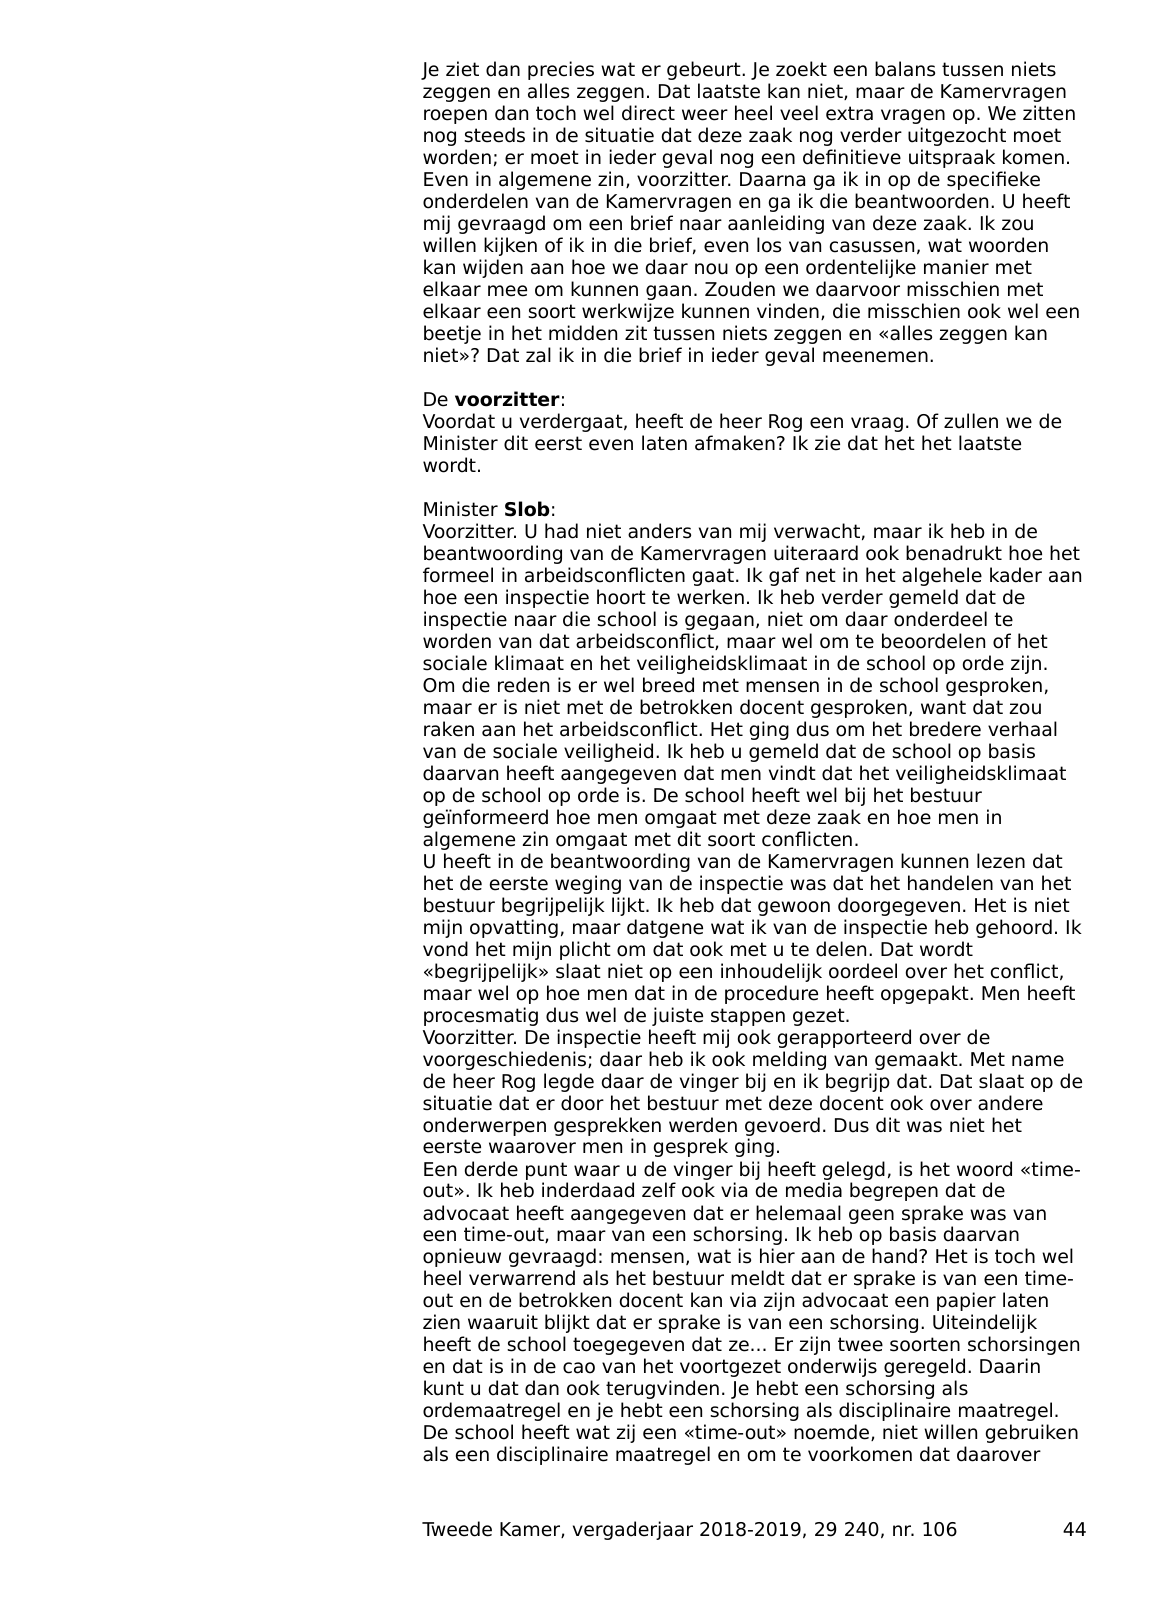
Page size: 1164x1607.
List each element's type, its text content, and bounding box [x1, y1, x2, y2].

text U heeft in de beantwoording van de Kamervragen kunnen lezen dat het de eerste weging van de inspectie was dat het handelen van het bestuur begrijpelijk lijkt. Ik heb dat gewoon doorgegeven. Het is niet mijn opvatting, maar datgene wat ik van de inspectie heb gehoord. Ik vond het mijn plicht om dat ook met u te delen. Dat wordt «begrijpelijk» slaat niet op een inhoudelijk oordeel over het conflict, maar wel op hoe men dat in de procedure heeft opgepakt. Men heeft procesmatig dus wel de juiste stappen gezet. [422, 851, 1087, 1027]
text De voorzitter: [422, 389, 1087, 411]
text Even in algemene zin, voorzitter. Daarna ga ik in op de specifieke onderdelen van de Kamervragen en ga ik die beantwoorden. U heeft mij gevraagd om een brief naar aanleiding van deze zaak. Ik zou willen kijken of ik in die brief, even los van casussen, wat woorden kan wijden aan hoe we daar nou op een ordentelijke manier met elkaar mee om kunnen gaan. Zouden we daarvoor misschien met elkaar een soort werkwijze kunnen vinden, die misschien ook wel een beetje in het midden zit tussen niets zeggen en «alles zeggen kan niet»? Dat zal ik in die brief in ieder geval meenemen. [422, 169, 1087, 367]
text Een derde punt waar u de vinger bij heeft gelegd, is het woord «time-out». Ik heb inderdaad zelf ook via de media begrepen dat de advocaat heeft aangegeven dat er helemaal geen sprake was van een time-out, maar van een schorsing. Ik heb op basis daarvan opnieuw gevraagd: mensen, wat is hier aan de hand? Het is toch wel heel verwarrend als het bestuur meldt dat er sprake is van een time-out en de betrokken docent kan via zijn advocaat een papier laten zien waaruit blijkt dat er sprake is van een schorsing. Uiteindelijk heeft de school toegegeven dat ze... Er zijn twee soorten schorsingen en dat is in de cao van het voortgezet onderwijs geregeld. Daarin kunt u dat dan ook terugvinden. Je hebt een schorsing als ordemaatregel en je hebt een schorsing als disciplinaire maatregel. De school heeft wat zij een «time-out» noemde, niet willen gebruiken als een disciplinaire maatregel en om te voorkomen dat daarover [422, 1158, 1087, 1466]
text Voorzitter. De inspectie heeft mij ook gerapporteerd over de voorgeschiedenis; daar heb ik ook melding van gemaakt. Met name de heer Rog legde daar de vinger bij en ik begrijp dat. Dat slaat op de situatie dat er door het bestuur met deze docent ook over andere onderwerpen gesprekken werden gevoerd. Dus dit was niet het eerste waarover men in gesprek ging. [422, 1027, 1087, 1158]
text Je ziet dan precies wat er gebeurt. Je zoekt een balans tussen niets zeggen en alles zeggen. Dat laatste kan niet, maar de Kamervragen roepen dan toch wel direct weer heel veel extra vragen op. We zitten nog steeds in de situatie dat deze zaak nog verder uitgezocht moet worden; er moet in ieder geval nog een definitieve uitspraak komen. [422, 59, 1087, 169]
text Minister Slob: [422, 499, 1087, 521]
text Voordat u verdergaat, heeft de heer Rog een vraag. Of zullen we de Minister dit eerst even laten afmaken? Ik zie dat het het laatste wordt. [422, 411, 1087, 477]
text Voorzitter. U had niet anders van mij verwacht, maar ik heb in de beantwoording van de Kamervragen uiteraard ook benadrukt hoe het formeel in arbeidsconflicten gaat. Ik gaf net in het algehele kader aan hoe een inspectie hoort te werken. Ik heb verder gemeld dat de inspectie naar die school is gegaan, niet om daar onderdeel te worden van dat arbeidsconflict, maar wel om te beoordelen of het sociale klimaat en het veiligheidsklimaat in de school op orde zijn. Om die reden is er wel breed met mensen in de school gesproken, maar er is niet met de betrokken docent gesproken, want dat zou raken aan het arbeidsconflict. Het ging dus om het bredere verhaal van de sociale veiligheid. Ik heb u gemeld dat de school op basis daarvan heeft aangegeven dat men vindt dat het veiligheidsklimaat op de school op orde is. De school heeft wel bij het bestuur geïnformeerd hoe men omgaat met deze zaak en hoe men in algemene zin omgaat met dit soort conflicten. [422, 521, 1087, 851]
